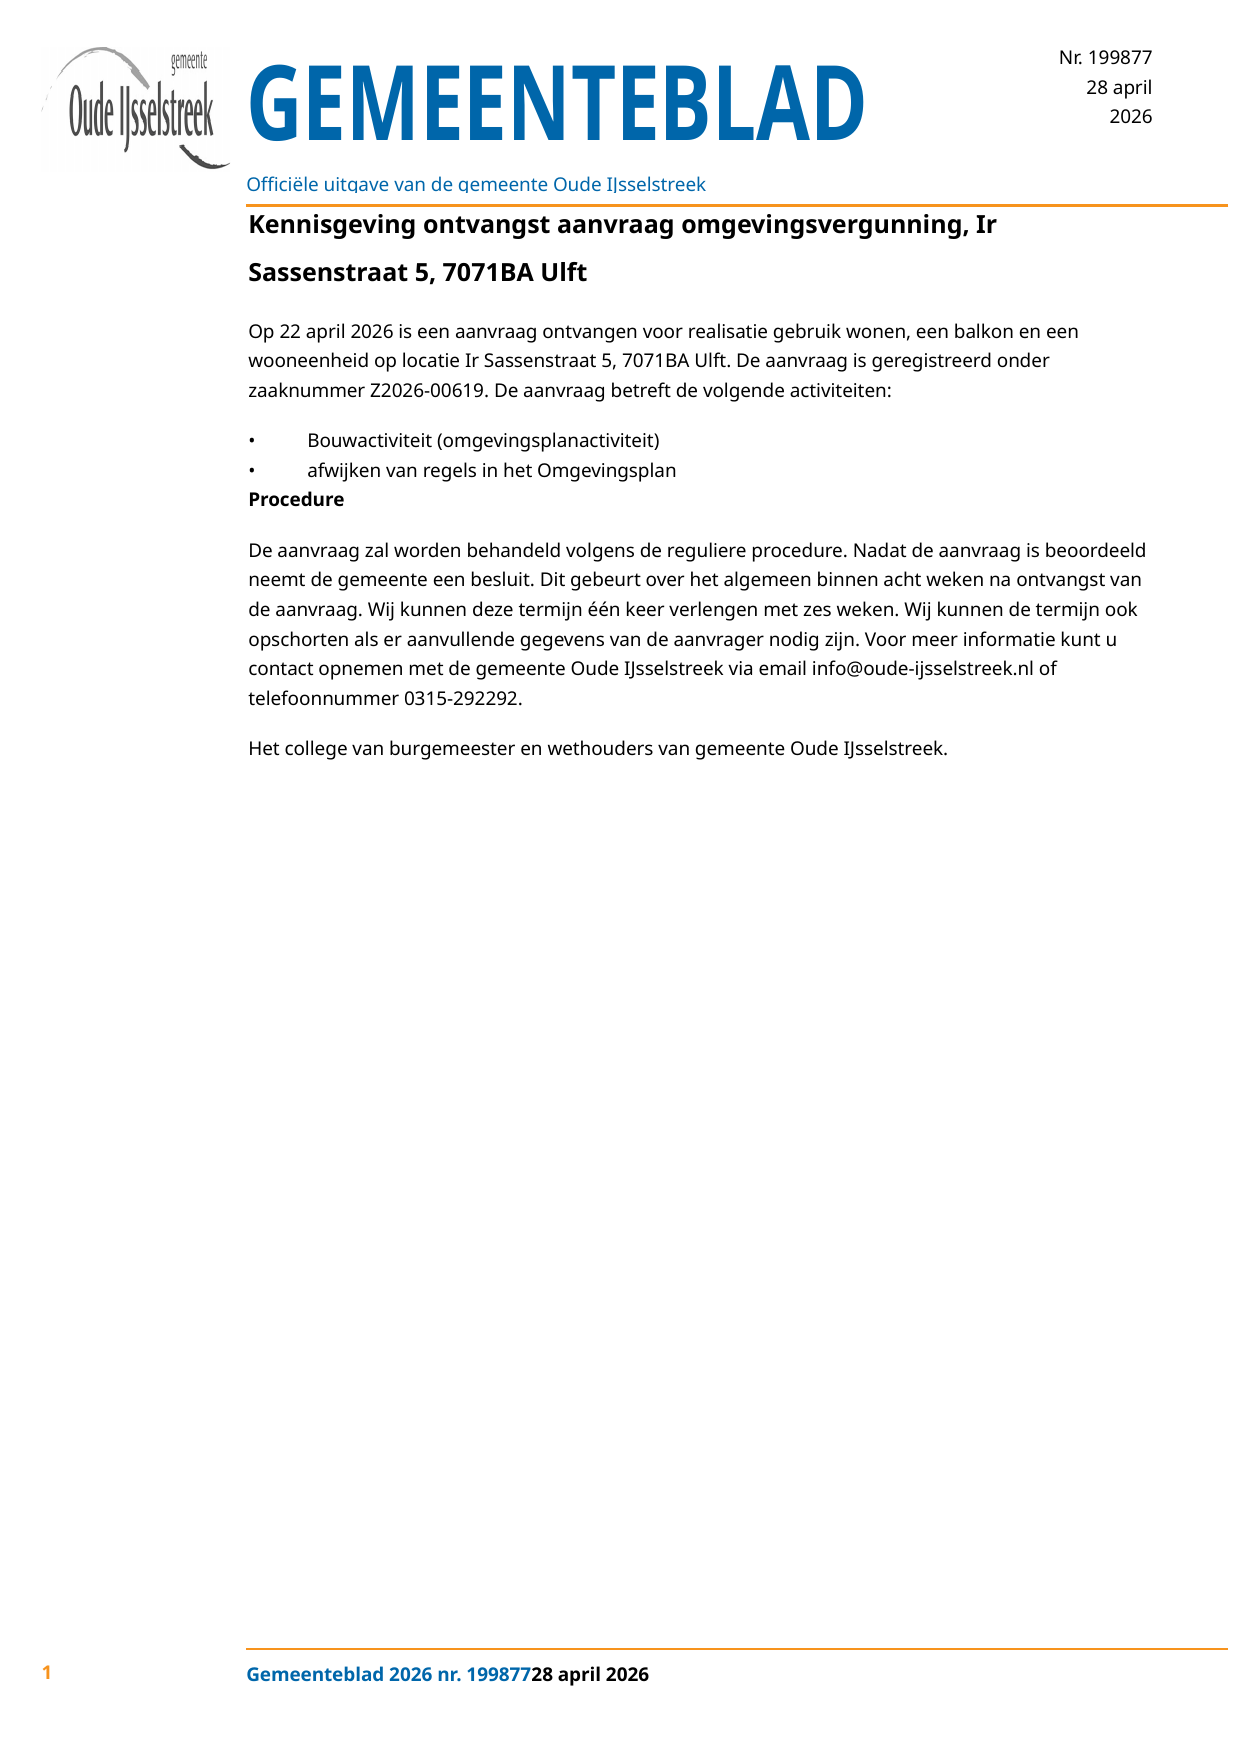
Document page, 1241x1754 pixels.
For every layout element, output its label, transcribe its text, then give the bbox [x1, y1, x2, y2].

list Bouwactiviteit (omgevingsplanactiviteit) [248, 427, 1152, 453]
text Op 22 april 2026 is een aanvraag ontvangen voor realisatie gebruik wonen, een balkon en een wooneenheid op locatie Ir Sassenstraat 5, 7071BA Ulft. De aanvraag is geregistreerd onder zaaknummer Z2026-00619. De aanvraag betreft de volgende activiteiten: [248, 318, 1152, 403]
list afwijken van regels in het Omgevingsplan [248, 457, 1152, 483]
picture [41, 47, 231, 172]
text Kennisgeving ontvangst aanvraag omgevingsvergunning, Ir Sassenstraat 5, 7071BA Ulft [248, 207, 1152, 288]
text De aanvraag zal worden behandeld volgens de reguliere procedure. Nadat de aanvraag is beoordeeld neemt de gemeente een besluit. Dit gebeurt over het algemeen binnen acht weken na ontvangst van de aanvraag. Wij kunnen deze termijn één keer verlengen met zes weken. Wij kunnen de termijn ook opschorten als er aanvullende gegevens van de aanvrager nodig zijn. Voor meer informatie kunt u contact opnemen met de gemeente Oude IJsselstreek via email info@oude-ijsselstreek.nl of telefoonnummer 0315-292292. [248, 537, 1152, 711]
text Procedure [248, 487, 1152, 512]
text Het college van burgemeester en wethouders van gemeente Oude IJsselstreek. [248, 735, 1152, 761]
